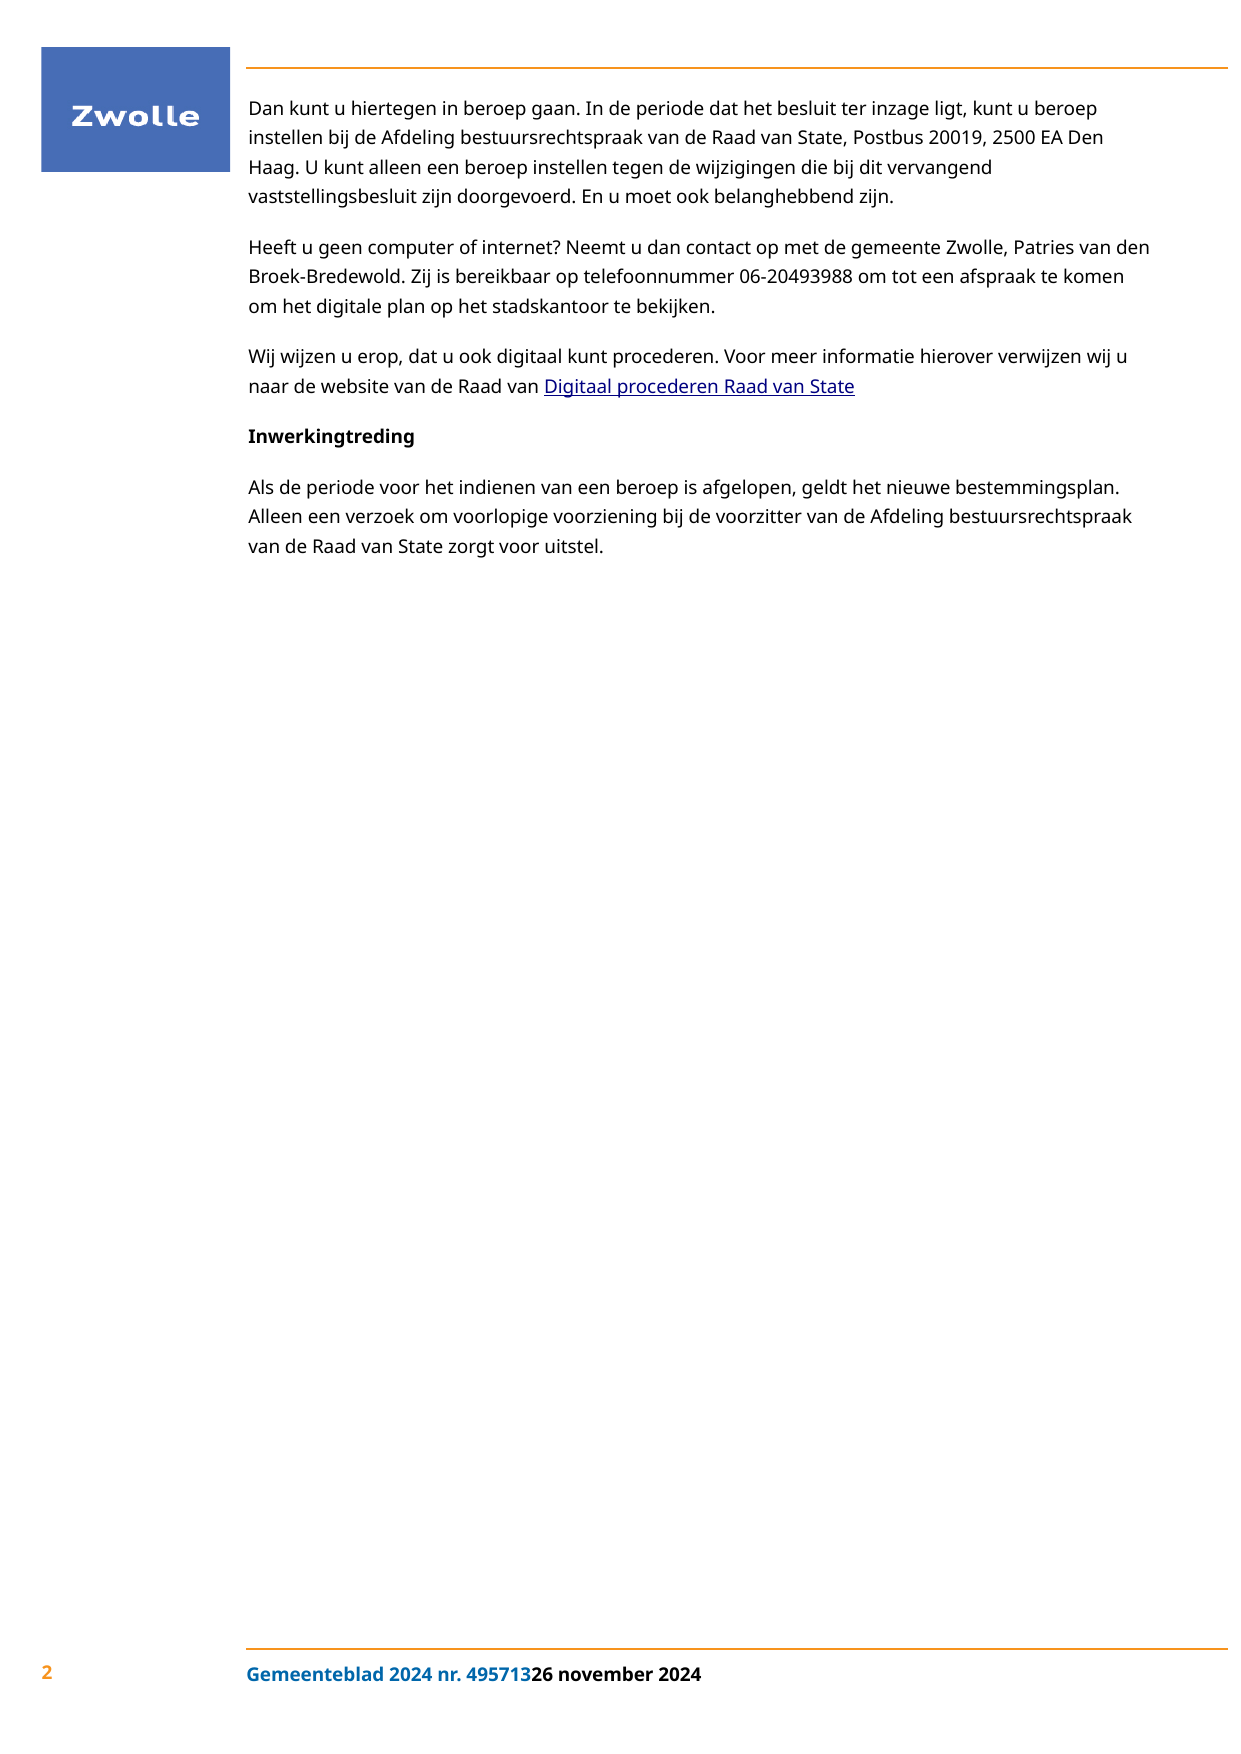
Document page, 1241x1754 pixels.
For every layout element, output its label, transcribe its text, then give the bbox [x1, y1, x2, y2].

text Inwerkingtreding [248, 423, 1152, 449]
text Dan kunt u hiertegen in beroep gaan. In de periode dat het besluit ter inzage ligt, kunt u beroep instellen bij de Afdeling bestuursrechtspraak van de Raad van State, Postbus 20019, 2500 EA Den Haag. U kunt alleen een beroep instellen tegen de wijzigingen die bij dit vervangend vaststellingsbesluit zijn doorgevoerd. En u moet ook belanghebbend zijn. [248, 95, 1152, 209]
text Heeft u geen computer of internet? Neemt u dan contact op met de gemeente Zwolle, Patries van den Broek-Bredewold. Zij is bereikbaar op telefoonnummer 06-20493988 om tot een afspraak te komen om het digitale plan op het stadskantoor te bekijken. [248, 234, 1152, 319]
text Als de periode voor het indienen van een beroep is afgelopen, geldt het nieuwe bestemmingsplan. Alleen een verzoek om voorlopige voorziening bij de voorzitter van de Afdeling bestuursrechtspraak van de Raad van State zorgt voor uitstel. [248, 474, 1152, 559]
picture [41, 47, 231, 172]
text Wij wijzen u erop, dat u ook digitaal kunt procederen. Voor meer informatie hierover verwijzen wij u naar de website van de Raad van Digitaal procederen Raad van State [248, 343, 1152, 399]
